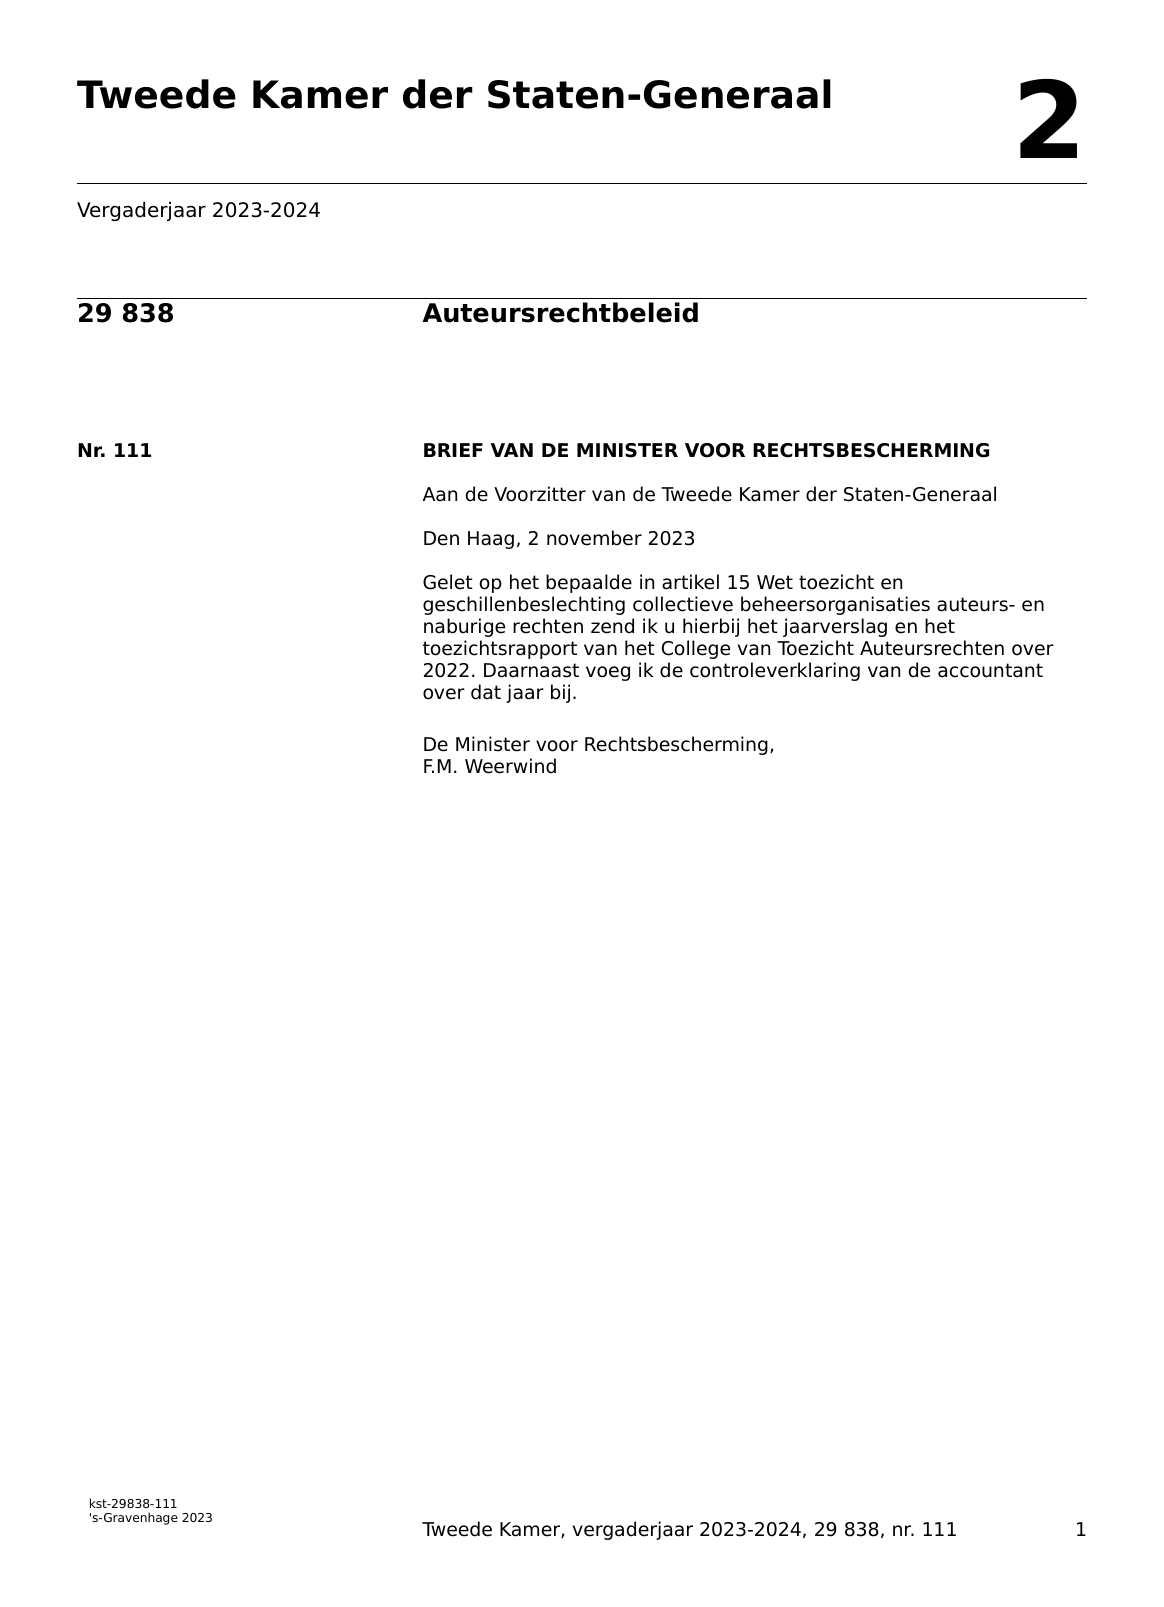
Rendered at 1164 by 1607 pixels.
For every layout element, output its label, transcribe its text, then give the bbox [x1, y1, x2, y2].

table_header 2 [886, 59, 1087, 183]
table_header Tweede Kamer der Staten-Generaal [77, 59, 886, 183]
text De Minister voor Rechtsbescherming, F.M. Weerwind [422, 734, 1087, 778]
table_cell Vergaderjaar 2023-2024 [77, 184, 1087, 298]
text 's-Gravenhage 2023 [88, 1511, 323, 1525]
text Den Haag, 2 november 2023 [422, 528, 1087, 550]
subtitle Nr. 111 BRIEF VAN DE MINISTER VOOR RECHTSBESCHERMING [77, 440, 1087, 462]
text Aan de Voorzitter van de Tweede Kamer der Staten-Generaal [422, 484, 1087, 506]
subtitle 29 838 Auteursrechtbeleid [77, 299, 1087, 329]
text kst-29838-111 [88, 1497, 323, 1511]
text Gelet op het bepaalde in artikel 15 Wet toezicht en geschillenbeslechting collectieve beheersorganisaties auteurs- en naburige rechten zend ik u hierbij het jaarverslag en het toezichtsrapport van het College van Toezicht Auteursrechten over 2022. Daarnaast voeg ik de controleverklaring van de accountant over dat jaar bij. [422, 572, 1087, 704]
